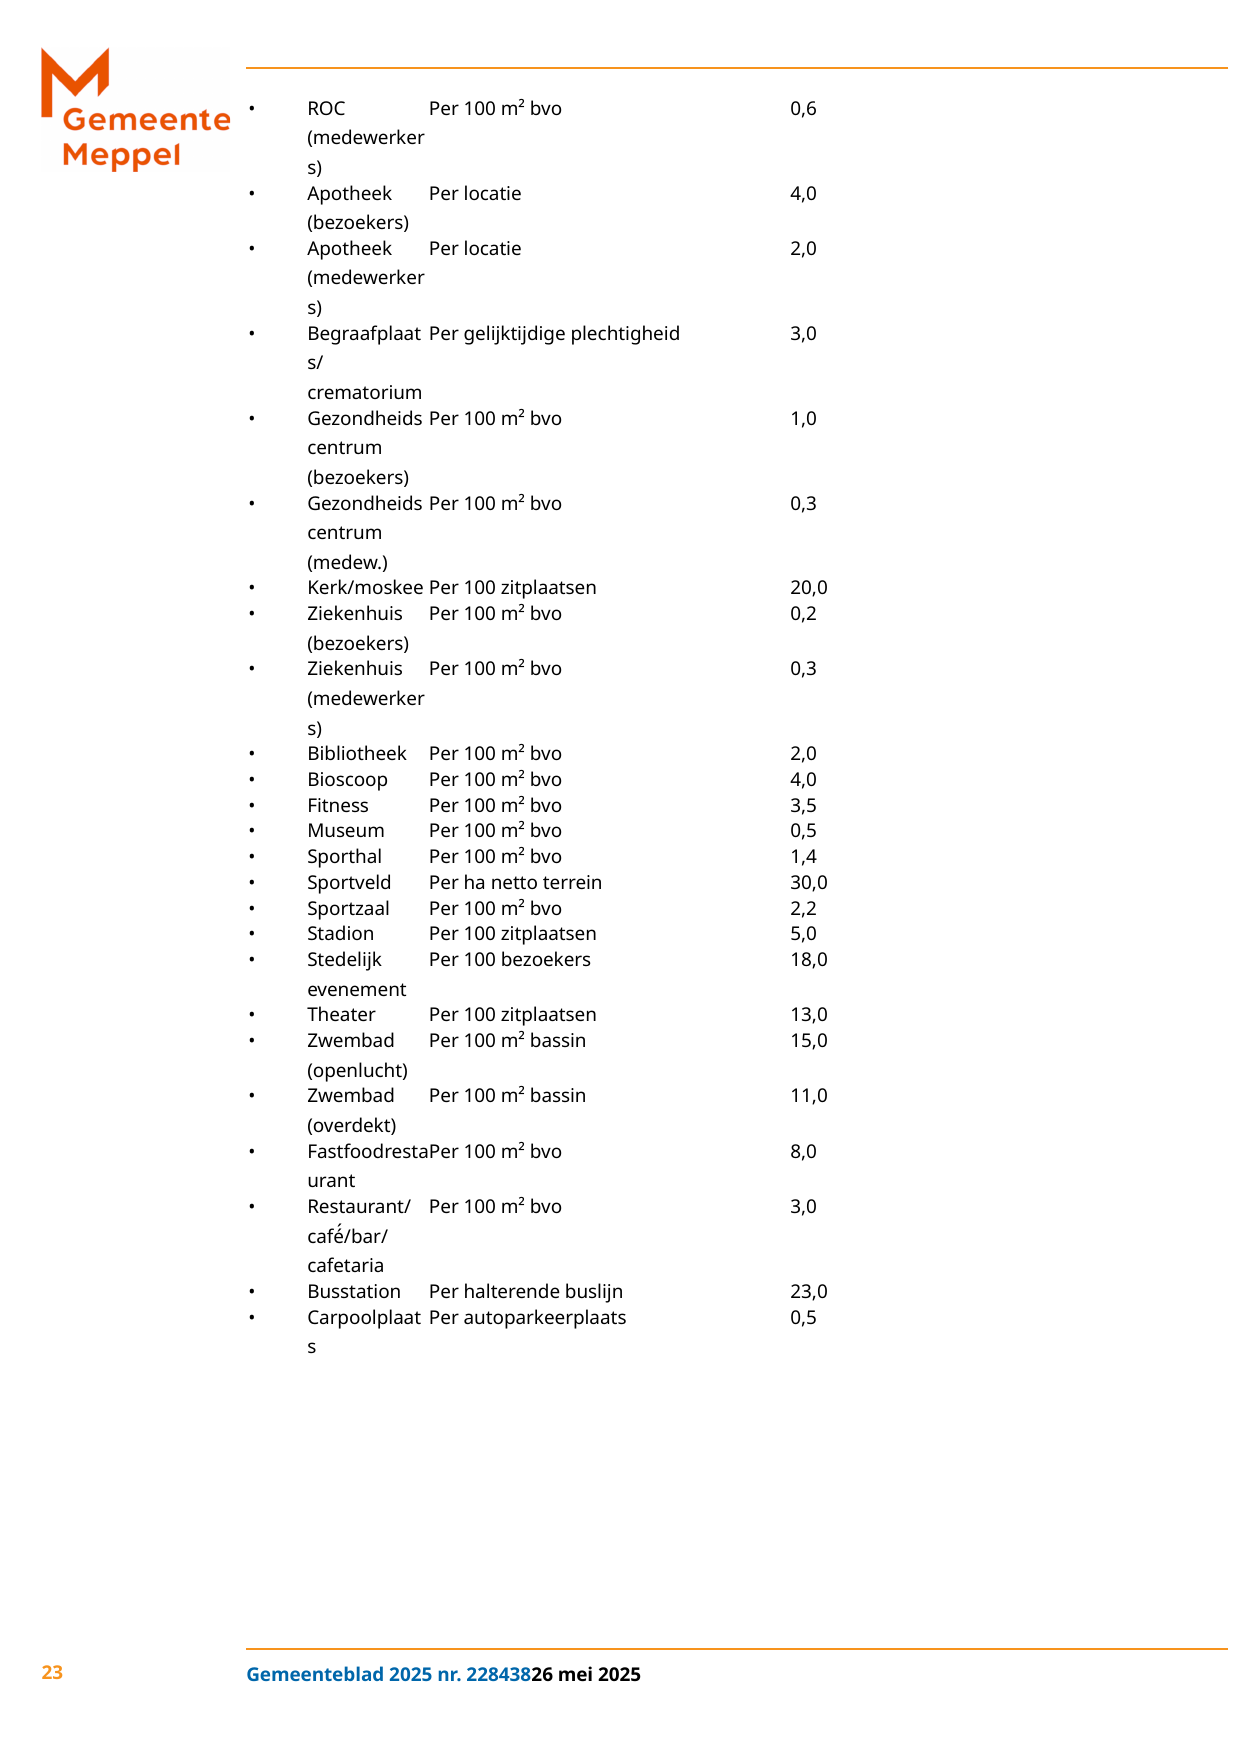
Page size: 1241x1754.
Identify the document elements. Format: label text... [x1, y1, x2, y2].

table_cell Per locatie [429, 235, 790, 320]
table_cell 4,0 [790, 180, 1152, 235]
table_cell 30,0 [790, 869, 1152, 895]
table_cell Theater [248, 1002, 429, 1027]
table_cell Apotheek (bezoekers) [248, 180, 429, 235]
table_cell 0,2 [790, 600, 1152, 656]
table_cell 3,0 [790, 320, 1152, 405]
table_cell 4,0 [790, 766, 1152, 792]
table_cell Sporthal [248, 844, 429, 869]
table_cell 20,0 [790, 575, 1152, 600]
table_cell Gezondheidscentrum (medew.) [248, 490, 429, 574]
table_cell Per locatie [429, 180, 790, 235]
table_cell Carpoolplaats [248, 1304, 429, 1359]
table_cell Gezondheidscentrum (bezoekers) [248, 405, 429, 490]
table_cell Restaurant/café́/bar/cafetaria [248, 1193, 429, 1278]
picture [41, 47, 231, 172]
table_cell Per 100 m² bvo [429, 1138, 790, 1193]
table_cell 11,0 [790, 1083, 1152, 1138]
table_cell Per 100 zitplaatsen [429, 575, 790, 600]
table_cell Zwembad (overdekt) [248, 1083, 429, 1138]
table_cell Per 100 m² bassin [429, 1083, 790, 1138]
table_cell 3,5 [790, 792, 1152, 818]
table_cell Bibliotheek [248, 741, 429, 766]
table_cell 2,0 [790, 235, 1152, 320]
table_cell Per ha netto terrein [429, 869, 790, 895]
table_cell Ziekenhuis (medewerkers) [248, 656, 429, 741]
table_cell Fitness [248, 792, 429, 818]
table_cell Fastfoodrestaurant [248, 1138, 429, 1193]
table_cell Per 100 m² bvo [429, 741, 790, 766]
table_cell Kerk/moskee [248, 575, 429, 600]
table_cell Museum [248, 818, 429, 843]
table_cell Stadion [248, 921, 429, 946]
table_cell 15,0 [790, 1028, 1152, 1083]
table_cell Per 100 m² bvo [429, 490, 790, 574]
table_cell Per 100 m² bvo [429, 895, 790, 921]
table_cell 0,3 [790, 656, 1152, 741]
table_cell Per 100 m² bvo [429, 95, 790, 180]
table_cell 18,0 [790, 946, 1152, 1002]
table_cell Per 100 zitplaatsen [429, 1002, 790, 1027]
table_cell 2,2 [790, 895, 1152, 921]
table_cell 23,0 [790, 1278, 1152, 1304]
table_cell Per 100 m² bassin [429, 1028, 790, 1083]
table_cell Zwembad (openlucht) [248, 1028, 429, 1083]
table_cell Sportveld [248, 869, 429, 895]
table_cell 3,0 [790, 1193, 1152, 1278]
table_cell Bioscoop [248, 766, 429, 792]
table_cell Stedelijk evenement [248, 946, 429, 1002]
table_cell 0,5 [790, 1304, 1152, 1359]
table_cell 1,0 [790, 405, 1152, 490]
table_cell 0,5 [790, 818, 1152, 843]
table_cell Begraafplaats/crematorium [248, 320, 429, 405]
table_cell 0,3 [790, 490, 1152, 574]
table_cell Per 100 bezoekers [429, 946, 790, 1002]
table_cell Per 100 m² bvo [429, 792, 790, 818]
table_cell Per 100 m² bvo [429, 844, 790, 869]
table_cell Sportzaal [248, 895, 429, 921]
table_cell 8,0 [790, 1138, 1152, 1193]
table_cell Ziekenhuis (bezoekers) [248, 600, 429, 656]
table_cell Per 100 m² bvo [429, 1193, 790, 1278]
table_cell Per halterende buslijn [429, 1278, 790, 1304]
table_cell Per 100 m² bvo [429, 405, 790, 490]
table_cell 0,6 [790, 95, 1152, 180]
table_cell 1,4 [790, 844, 1152, 869]
table_cell Per 100 m² bvo [429, 818, 790, 843]
table_cell Per gelijktijdige plechtigheid [429, 320, 790, 405]
table_cell ROC (medewerkers) [248, 95, 429, 180]
table_cell 13,0 [790, 1002, 1152, 1027]
table_cell Per 100 m² bvo [429, 766, 790, 792]
table_cell Busstation [248, 1278, 429, 1304]
table_cell 2,0 [790, 741, 1152, 766]
table_cell Per 100 m² bvo [429, 656, 790, 741]
table_cell Apotheek (medewerkers) [248, 235, 429, 320]
table_cell 5,0 [790, 921, 1152, 946]
table_cell Per 100 zitplaatsen [429, 921, 790, 946]
table_cell Per autoparkeerplaats [429, 1304, 790, 1359]
table_cell Per 100 m² bvo [429, 600, 790, 656]
